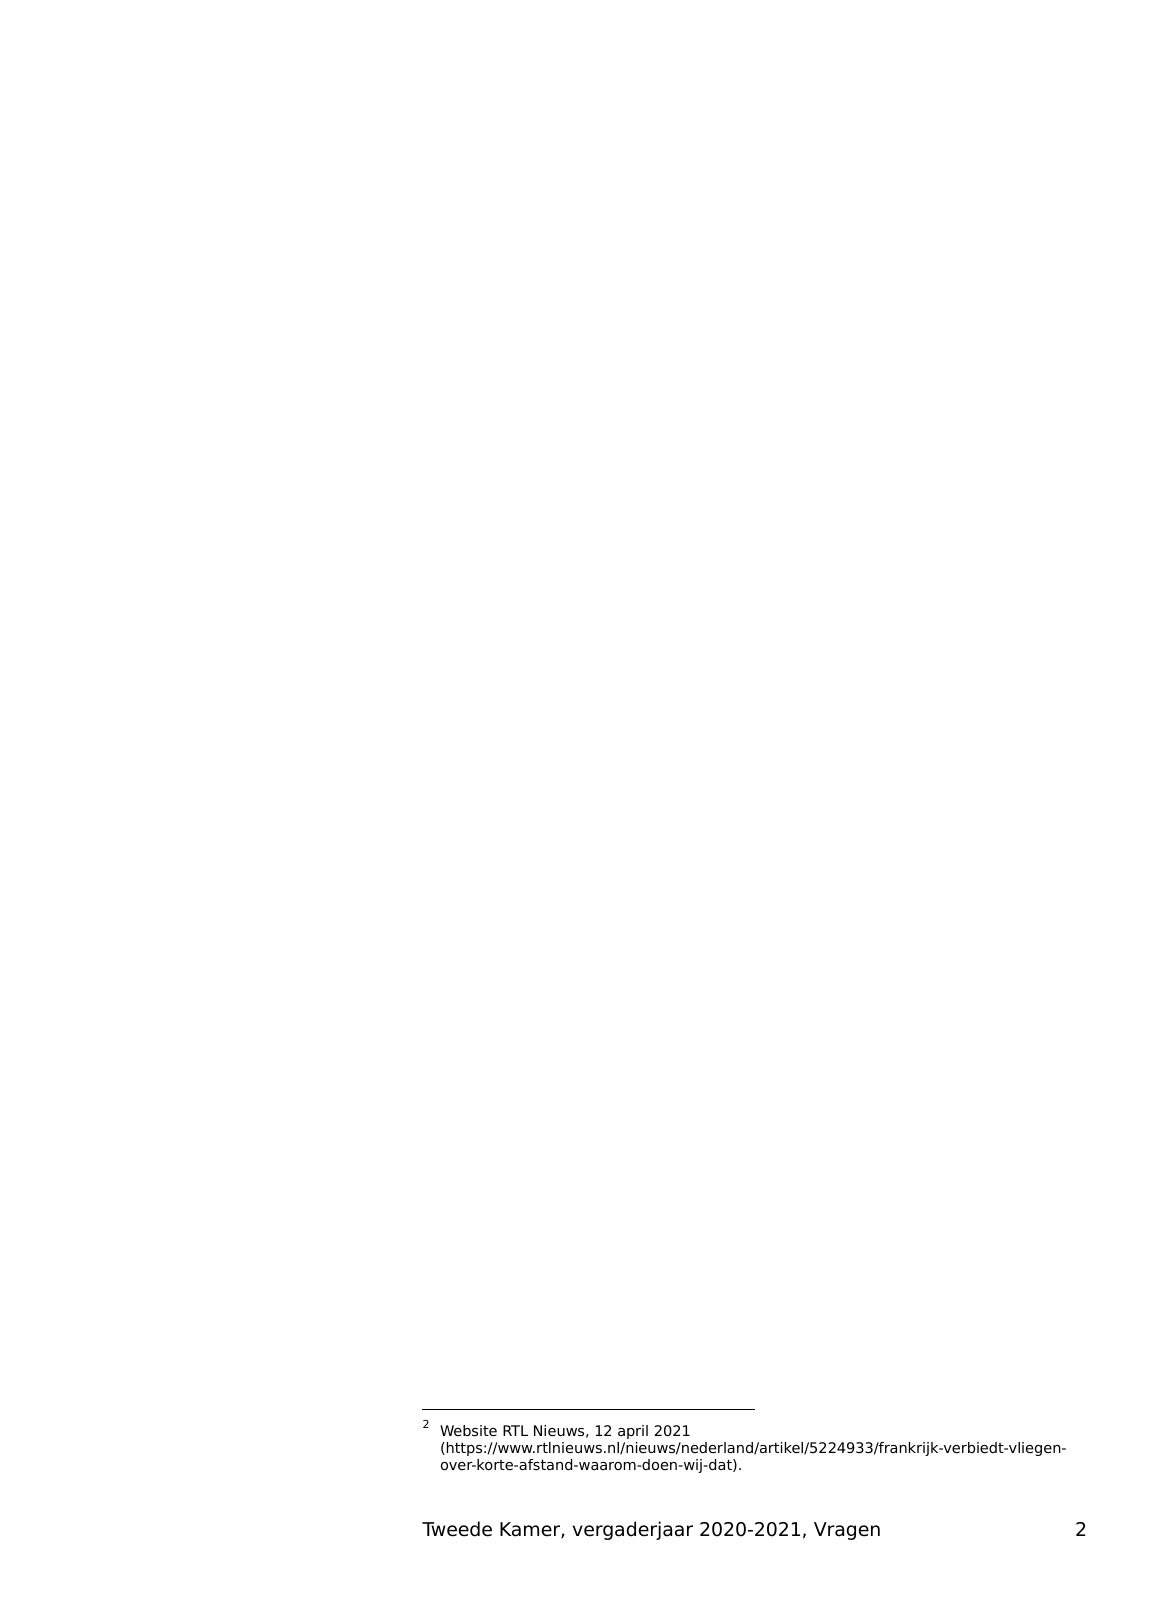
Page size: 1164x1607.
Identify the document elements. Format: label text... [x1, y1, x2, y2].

text Website RTL Nieuws, 12 april 2021 (https://www.rtlnieuws.nl/nieuws/nederland/artikel/5224933/frankrijk-verbiedt-vliegen-over-korte-afstand-waarom-doen-wij-dat). [422, 1418, 1087, 1474]
